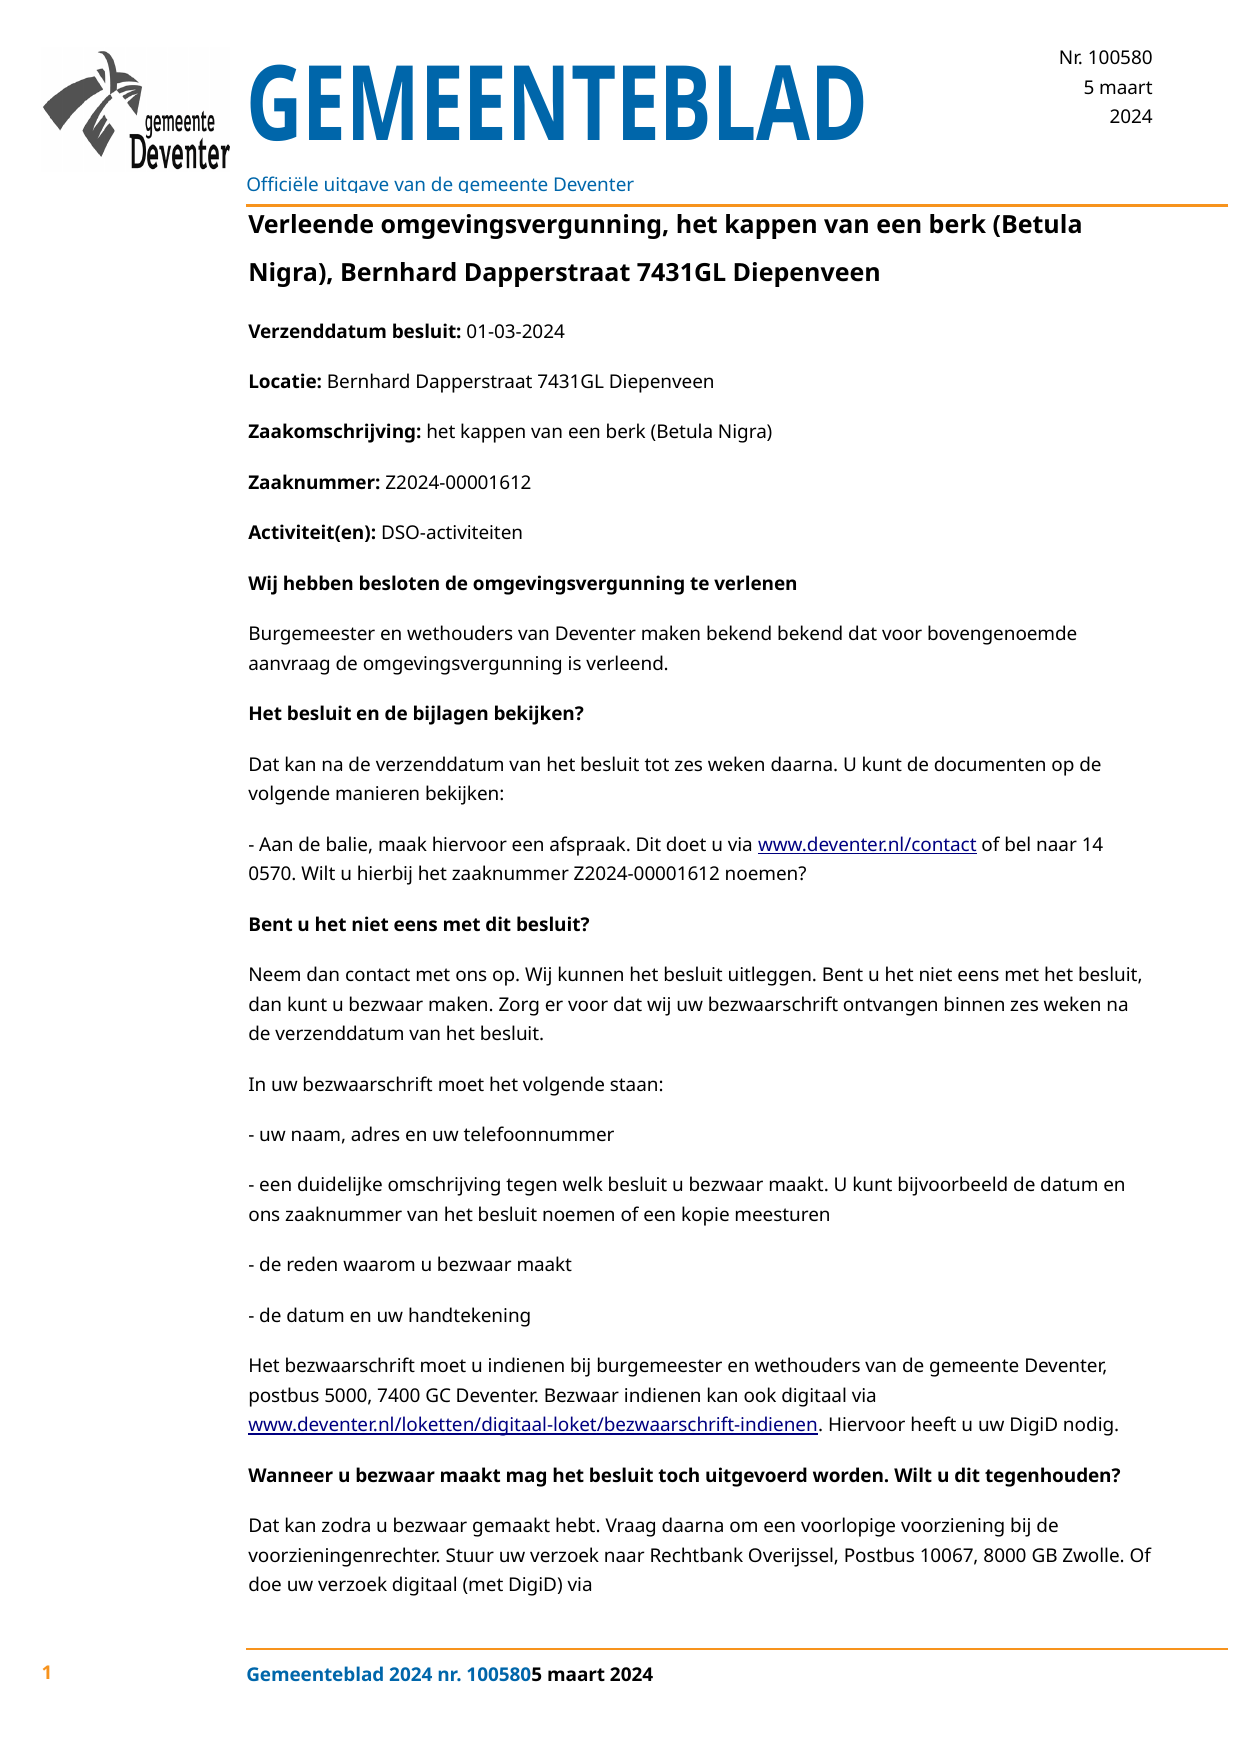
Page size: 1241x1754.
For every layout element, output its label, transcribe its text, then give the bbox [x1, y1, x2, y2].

text Verzenddatum besluit: 01-03-2024 [248, 318, 1152, 344]
text Wanneer u bezwaar maakt mag het besluit toch uitgevoerd worden. Wilt u dit tegenhouden? [248, 1462, 1152, 1488]
text Bent u het niet eens met dit besluit? [248, 911, 1152, 937]
text - uw naam, adres en uw telefoonnummer [248, 1121, 1152, 1147]
text Dat kan na de verzenddatum van het besluit tot zes weken daarna. U kunt de documenten op de volgende manieren bekijken: [248, 751, 1152, 806]
text Dat kan zodra u bezwaar gemaakt hebt. Vraag daarna om een voorlopige voorziening bij de voorzieningenrechter. Stuur uw verzoek naar Rechtbank Overijssel, Postbus 10067, 8000 GB Zwolle. Of doe uw verzoek digitaal (met DigiD) via [248, 1512, 1152, 1597]
text Het bezwaarschrift moet u indienen bij burgemeester en wethouders van de gemeente Deventer, postbus 5000, 7400 GC Deventer. Bezwaar indienen kan ook digitaal via www.deventer.nl/loketten/digitaal-loket/bezwaarschrift-indienen. Hiervoor heeft u uw DigiD nodig. [248, 1352, 1152, 1437]
text - de reden waarom u bezwaar maakt [248, 1252, 1152, 1277]
text Burgemeester en wethouders van Deventer maken bekend bekend dat voor bovengenoemde aanvraag de omgevingsvergunning is verleend. [248, 620, 1152, 676]
text Locatie: Bernhard Dapperstraat 7431GL Diepenveen [248, 368, 1152, 394]
picture [41, 47, 231, 172]
text Verleende omgevingsvergunning, het kappen van een berk (Betula Nigra), Bernhard Dapperstraat 7431GL Diepenveen [248, 207, 1152, 288]
text Activiteit(en): DSO-activiteiten [248, 519, 1152, 545]
text Het besluit en de bijlagen bekijken? [248, 700, 1152, 726]
text - Aan de balie, maak hiervoor een afspraak. Dit doet u via www.deventer.nl/contact of bel naar 14 0570. Wilt u hierbij het zaaknummer Z2024-00001612 noemen? [248, 831, 1152, 886]
text Wij hebben besloten de omgevingsvergunning te verlenen [248, 570, 1152, 596]
text - een duidelijke omschrijving tegen welk besluit u bezwaar maakt. U kunt bijvoorbeeld de datum en ons zaaknummer van het besluit noemen of een kopie meesturen [248, 1172, 1152, 1227]
text Zaaknummer: Z2024-00001612 [248, 469, 1152, 495]
text Neem dan contact met ons op. Wij kunnen het besluit uitleggen. Bent u het niet eens met het besluit, dan kunt u bezwaar maken. Zorg er voor dat wij uw bezwaarschrift ontvangen binnen zes weken na de verzenddatum van het besluit. [248, 961, 1152, 1046]
text - de datum en uw handtekening [248, 1302, 1152, 1328]
text Zaakomschrijving: het kappen van een berk (Betula Nigra) [248, 419, 1152, 444]
text In uw bezwaarschrift moet het volgende staan: [248, 1071, 1152, 1097]
